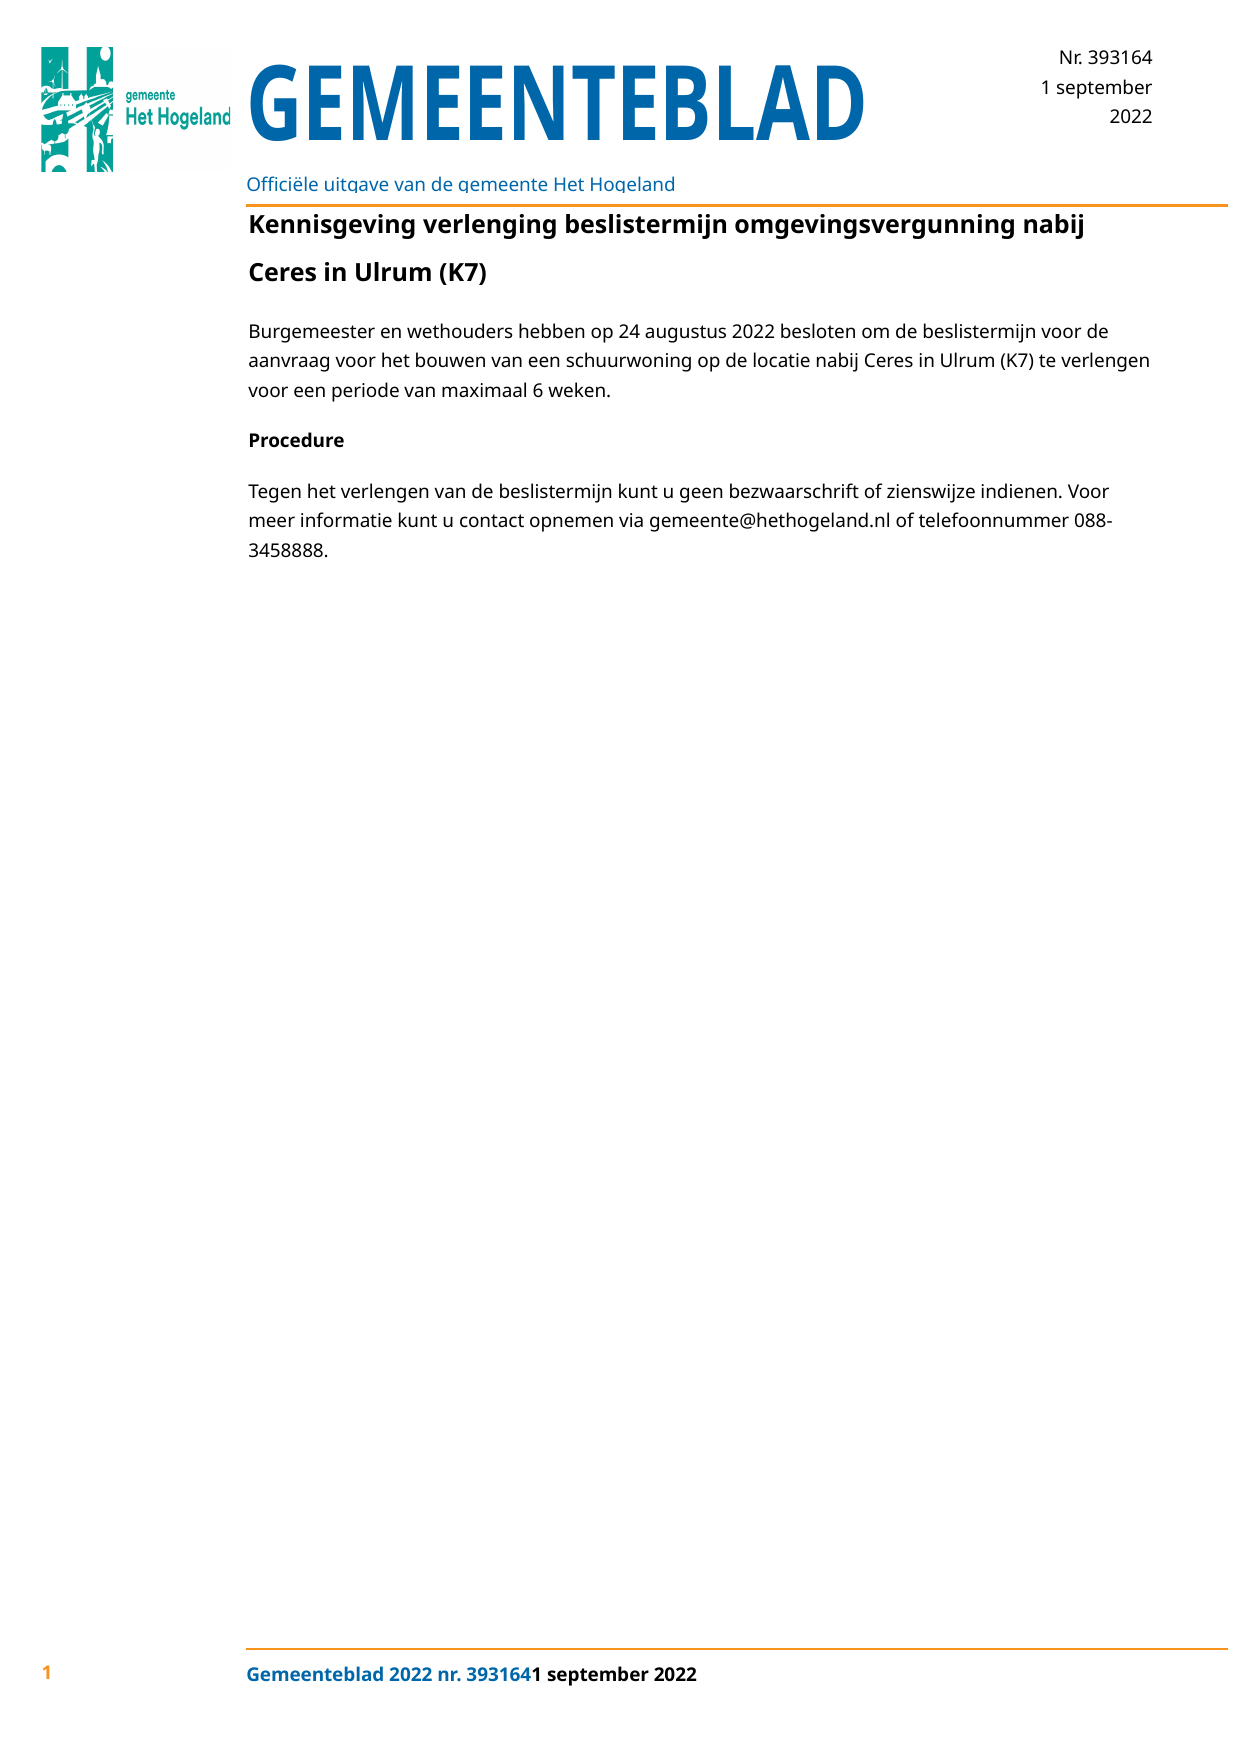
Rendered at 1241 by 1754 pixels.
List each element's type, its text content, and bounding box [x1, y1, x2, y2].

text Procedure [248, 427, 1152, 453]
text Tegen het verlengen van de beslistermijn kunt u geen bezwaarschrift of zienswijze indienen. Voor meer informatie kunt u contact opnemen via gemeente@hethogeland.nl of telefoonnummer 088-3458888. [248, 478, 1152, 563]
text Burgemeester en wethouders hebben op 24 augustus 2022 besloten om de beslistermijn voor de aanvraag voor het bouwen van een schuurwoning op de locatie nabij Ceres in Ulrum (K7) te verlengen voor een periode van maximaal 6 weken. [248, 318, 1152, 403]
text Kennisgeving verlenging beslistermijn omgevingsvergunning nabij Ceres in Ulrum (K7) [248, 207, 1152, 288]
picture [41, 47, 231, 172]
